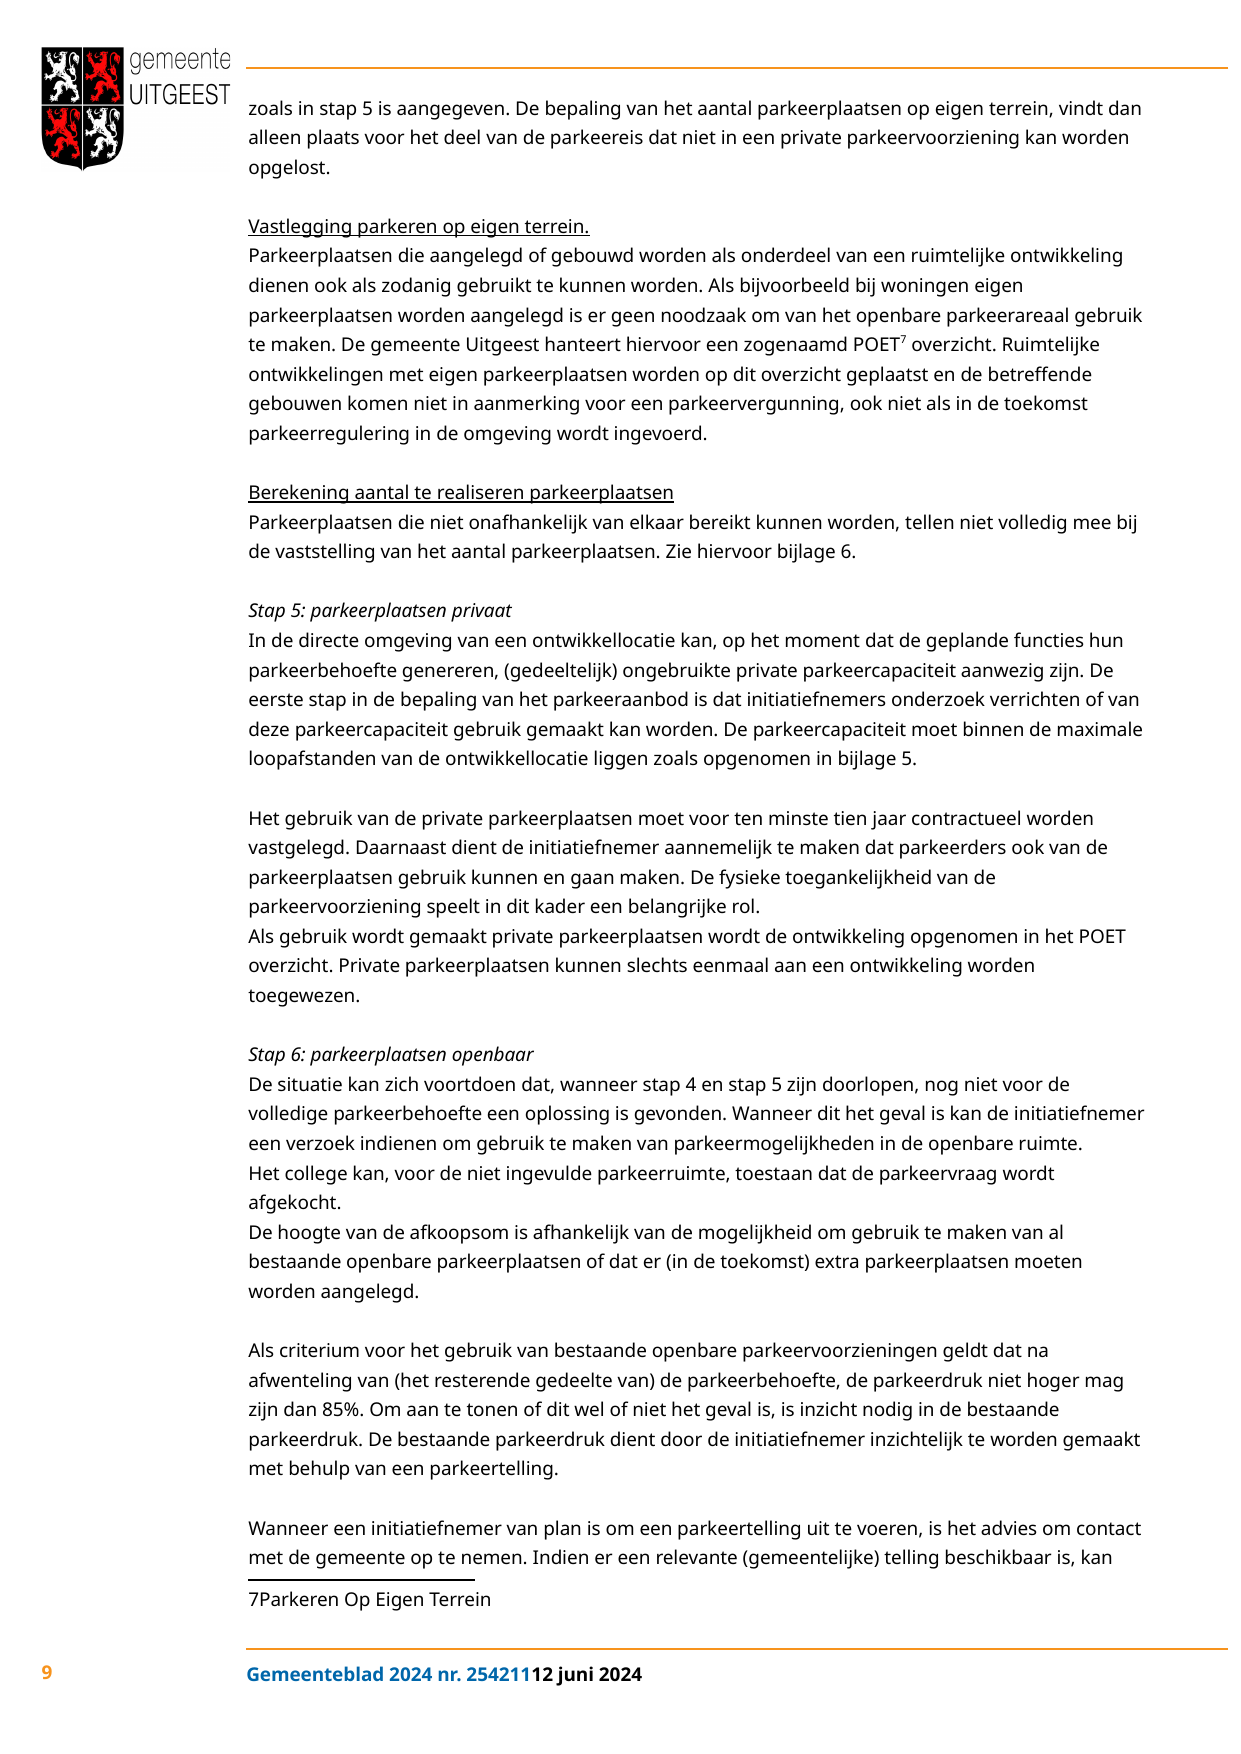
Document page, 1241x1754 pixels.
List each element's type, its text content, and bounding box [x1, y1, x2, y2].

text Berekening aantal te realiseren parkeerplaatsen [248, 479, 1152, 505]
text Wanneer een initiatiefnemer van plan is om een parkeertelling uit te voeren, is het advies om contact met de gemeente op te nemen. Indien er een relevante (gemeentelijke) telling beschikbaar is, kan [248, 1515, 1152, 1570]
text Parkeren Op Eigen Terrein [248, 1586, 1152, 1612]
text zoals in stap 5 is aangegeven. De bepaling van het aantal parkeerplaatsen op eigen terrein, vindt dan alleen plaats voor het deel van de parkeereis dat niet in een private parkeervoorziening kan worden opgelost. [248, 95, 1152, 180]
text Als criterium voor het gebruik van bestaande openbare parkeervoorzieningen geldt dat na afwenteling van (het resterende gedeelte van) de parkeerbehoefte, de parkeerdruk niet hoger mag zijn dan 85%. Om aan te tonen of dit wel of niet het geval is, is inzicht nodig in de bestaande parkeerdruk. De bestaande parkeerdruk dient door de initiatiefnemer inzichtelijk te worden gemaakt met behulp van een parkeertelling. [248, 1337, 1152, 1481]
text Parkeerplaatsen die niet onafhankelijk van elkaar bereikt kunnen worden, tellen niet volledig mee bij de vaststelling van het aantal parkeerplaatsen. Zie hiervoor bijlage 6. [248, 509, 1152, 564]
text Het gebruik van de private parkeerplaatsen moet voor ten minste tien jaar contractueel worden vastgelegd. Daarnaast dient de initiatiefnemer aannemelijk te maken dat parkeerders ook van de parkeerplaatsen gebruik kunnen en gaan maken. De fysieke toegankelijkheid van de parkeervoorziening speelt in dit kader een belangrijke rol. [248, 805, 1152, 919]
text Stap 6: parkeerplaatsen openbaar [248, 1041, 1152, 1067]
text Het college kan, voor de niet ingevulde parkeerruimte, toestaan dat de parkeervraag wordt afgekocht. [248, 1160, 1152, 1215]
text Parkeerplaatsen die aangelegd of gebouwd worden als onderdeel van een ruimtelijke ontwikkeling dienen ook als zodanig gebruikt te kunnen worden. Als bijvoorbeeld bij woningen eigen parkeerplaatsen worden aangelegd is er geen noodzaak om van het openbare parkeerareaal gebruik te maken. De gemeente Uitgeest hanteert hiervoor een zogenaamd POET overzicht. Ruimtelijke ontwikkelingen met eigen parkeerplaatsen worden op dit overzicht geplaatst en de betreffende gebouwen komen niet in aanmerking voor een parkeervergunning, ook niet als in de toekomst parkeerregulering in de omgeving wordt ingevoerd. [248, 243, 1152, 446]
picture [41, 47, 231, 172]
text Stap 5: parkeerplaatsen privaat [248, 598, 1152, 623]
text De situatie kan zich voortdoen dat, wanneer stap 4 en stap 5 zijn doorlopen, nog niet voor de volledige parkeerbehoefte een oplossing is gevonden. Wanneer dit het geval is kan de initiatiefnemer een verzoek indienen om gebruik te maken van parkeermogelijkheden in de openbare ruimte. [248, 1071, 1152, 1156]
text De hoogte van de afkoopsom is afhankelijk van de mogelijkheid om gebruik te maken van al bestaande openbare parkeerplaatsen of dat er (in de toekomst) extra parkeerplaatsen moeten worden aangelegd. [248, 1219, 1152, 1304]
text Vastlegging parkeren op eigen terrein. [248, 213, 1152, 239]
text In de directe omgeving van een ontwikkellocatie kan, op het moment dat de geplande functies hun parkeerbehoefte genereren, (gedeeltelijk) ongebruikte private parkeercapaciteit aanwezig zijn. De eerste stap in de bepaling van het parkeeraanbod is dat initiatiefnemers onderzoek verrichten of van deze parkeercapaciteit gebruik gemaakt kan worden. De parkeercapaciteit moet binnen de maximale loopafstanden van de ontwikkellocatie liggen zoals opgenomen in bijlage 5. [248, 627, 1152, 771]
text Als gebruik wordt gemaakt private parkeerplaatsen wordt de ontwikkeling opgenomen in het POET overzicht. Private parkeerplaatsen kunnen slechts eenmaal aan een ontwikkeling worden toegewezen. [248, 923, 1152, 1008]
